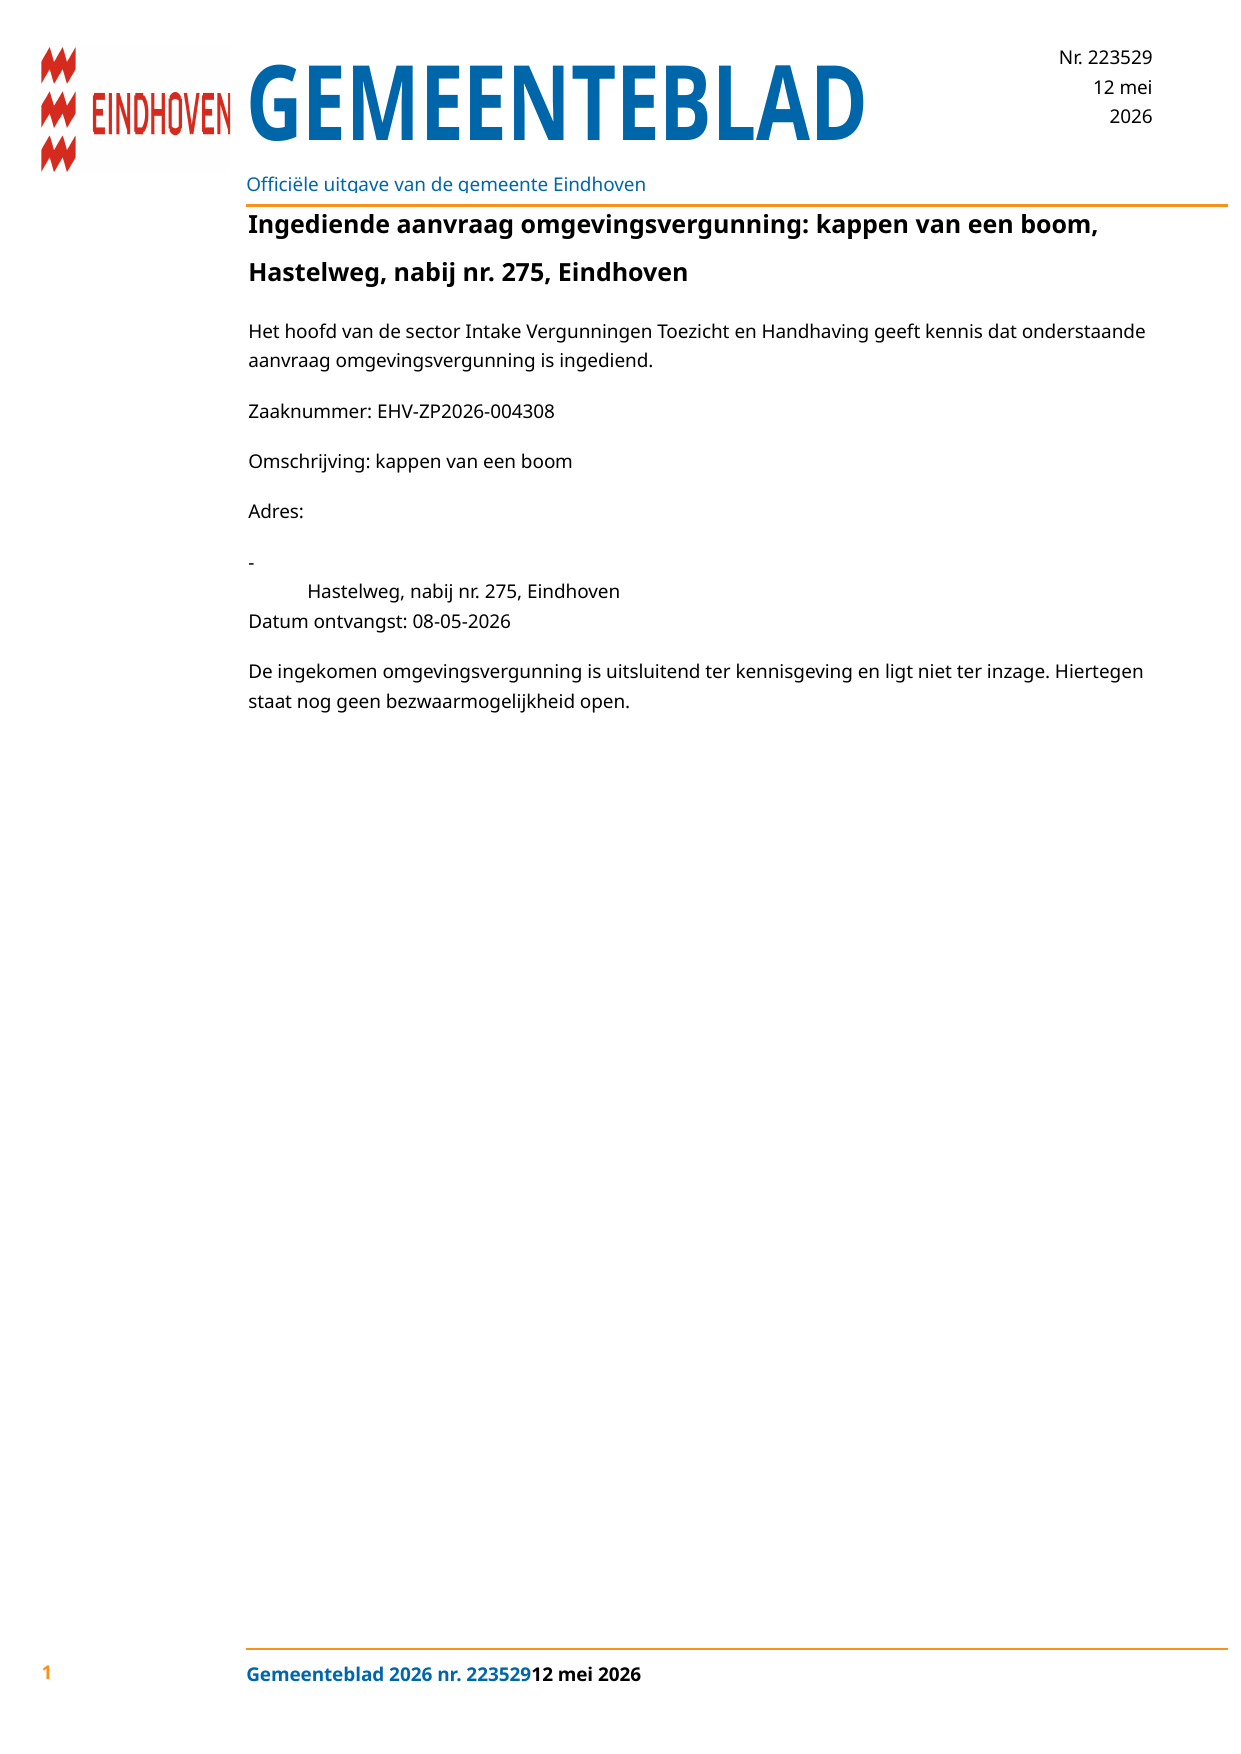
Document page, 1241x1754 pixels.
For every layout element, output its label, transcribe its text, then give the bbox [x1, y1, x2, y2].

text De ingekomen omgevingsvergunning is uitsluitend ter kennisgeving en ligt niet ter inzage. Hiertegen staat nog geen bezwaarmogelijkheid open. [248, 659, 1152, 714]
text Het hoofd van de sector Intake Vergunningen Toezicht en Handhaving geeft kennis dat onderstaande aanvraag omgevingsvergunning is ingediend. [248, 318, 1152, 373]
list Hastelweg, nabij nr. 275, Eindhoven [248, 579, 1152, 604]
text Ingediende aanvraag omgevingsvergunning: kappen van een boom, Hastelweg, nabij nr. 275, Eindhoven [248, 207, 1152, 288]
text Adres: [248, 499, 1152, 524]
text Datum ontvangst: 08-05-2026 [248, 608, 1152, 634]
picture [41, 47, 231, 172]
text Zaaknummer: EHV-ZP2026-004308 [248, 398, 1152, 424]
text Omschrijving: kappen van een boom [248, 448, 1152, 474]
